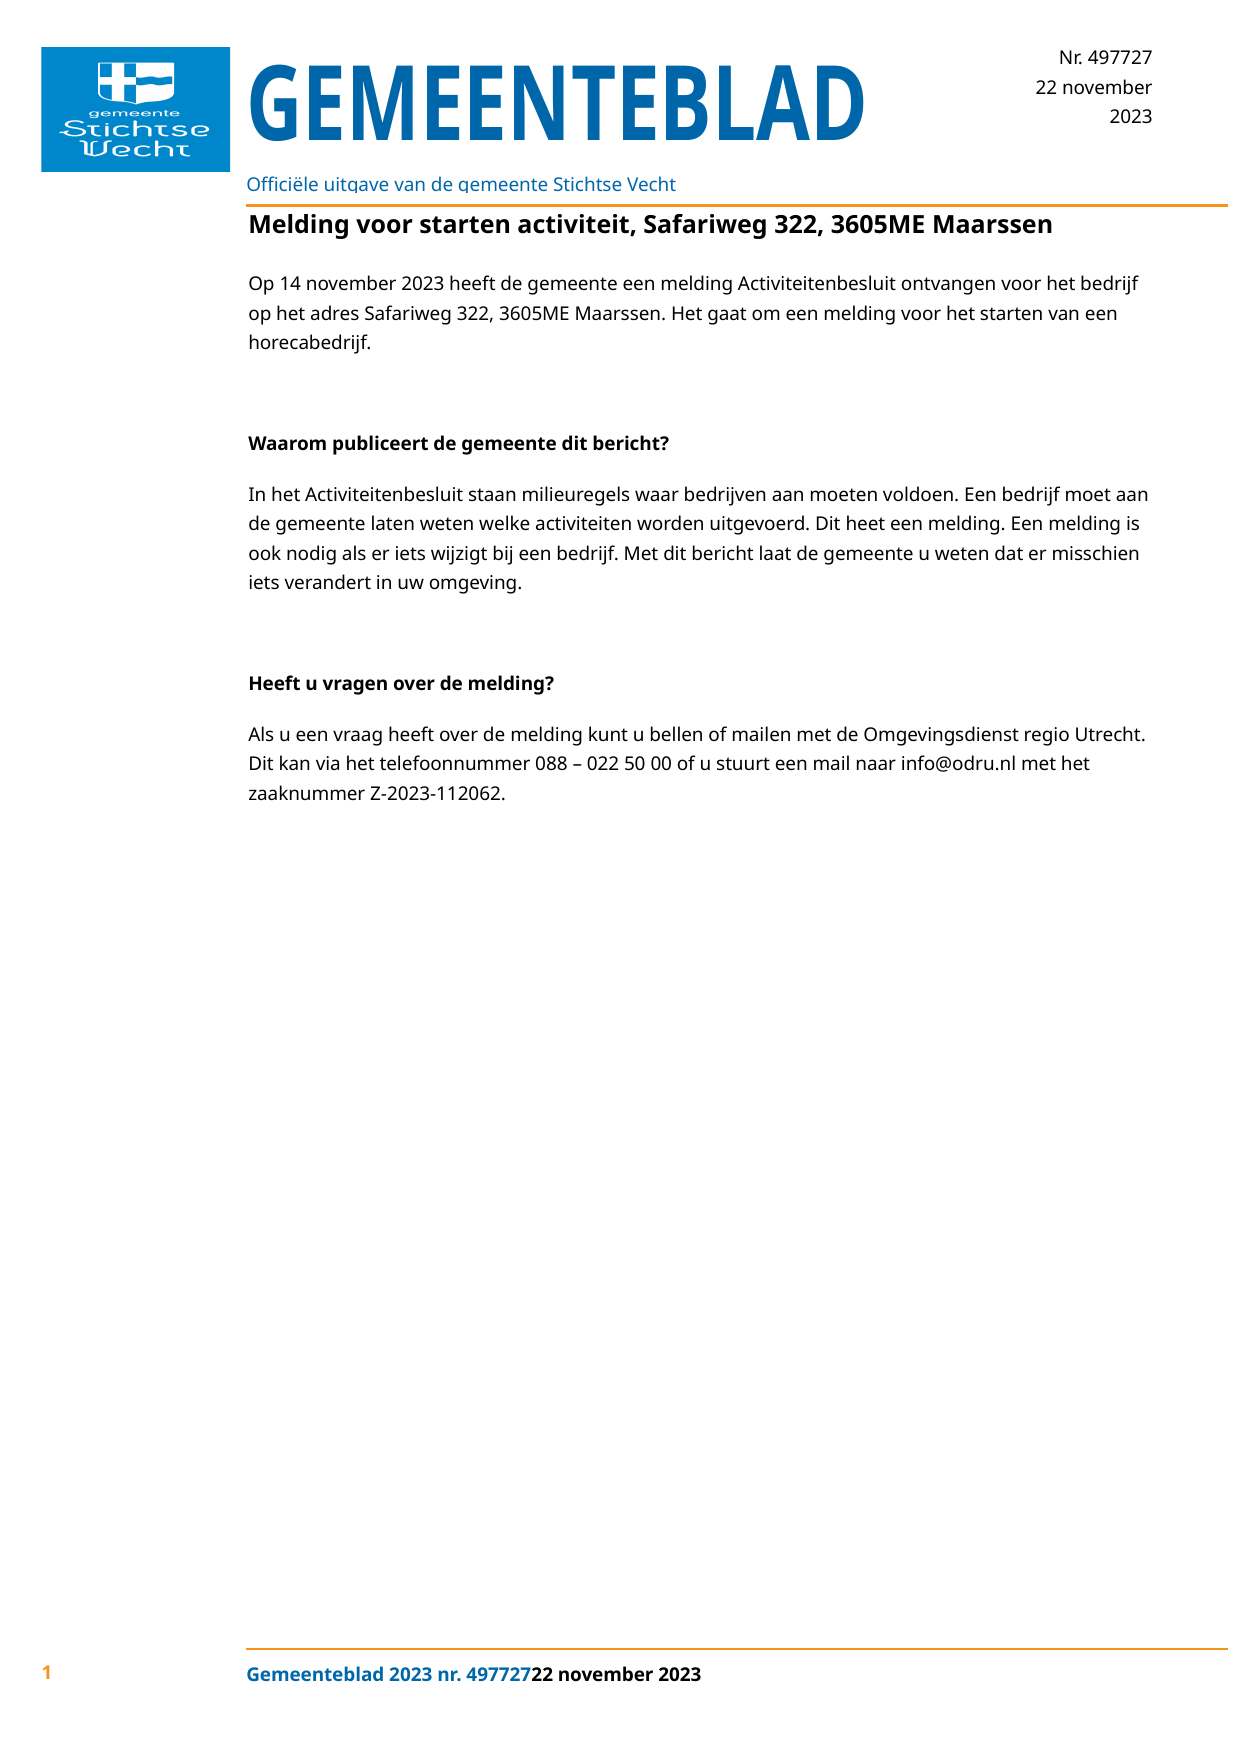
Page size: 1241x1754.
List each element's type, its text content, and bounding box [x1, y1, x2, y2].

text Op 14 november 2023 heeft de gemeente een melding Activiteitenbesluit ontvangen voor het bedrijf op het adres Safariweg 322, 3605ME Maarssen. Het gaat om een melding voor het starten van een horecabedrijf. [248, 270, 1152, 355]
picture [137, 63, 174, 103]
text Als u een vraag heeft over de melding kunt u bellen of mailen met de Omgevingsdienst regio Utrecht. Dit kan via het telefoonnummer 088 – 022 50 00 of u stuurt een mail naar info@odru.nl met het zaaknummer Z-2023-112062. [248, 721, 1152, 806]
text In het Activiteitenbesluit staan milieuregels waar bedrijven aan moeten voldoen. Een bedrijf moet aan de gemeente laten weten welke activiteiten worden uitgevoerd. Dit heet een melding. Een melding is ook nodig als er iets wijzigt bij een bedrijf. Met dit bericht laat de gemeente u weten dat er misschien iets verandert in uw omgeving. [248, 481, 1152, 595]
text Waarom publiceert de gemeente dit bericht? [248, 430, 1152, 456]
picture [99, 63, 135, 101]
text Heeft u vragen over de melding? [248, 670, 1152, 696]
text Melding voor starten activiteit, Safariweg 322, 3605ME Maarssen [248, 207, 1152, 241]
